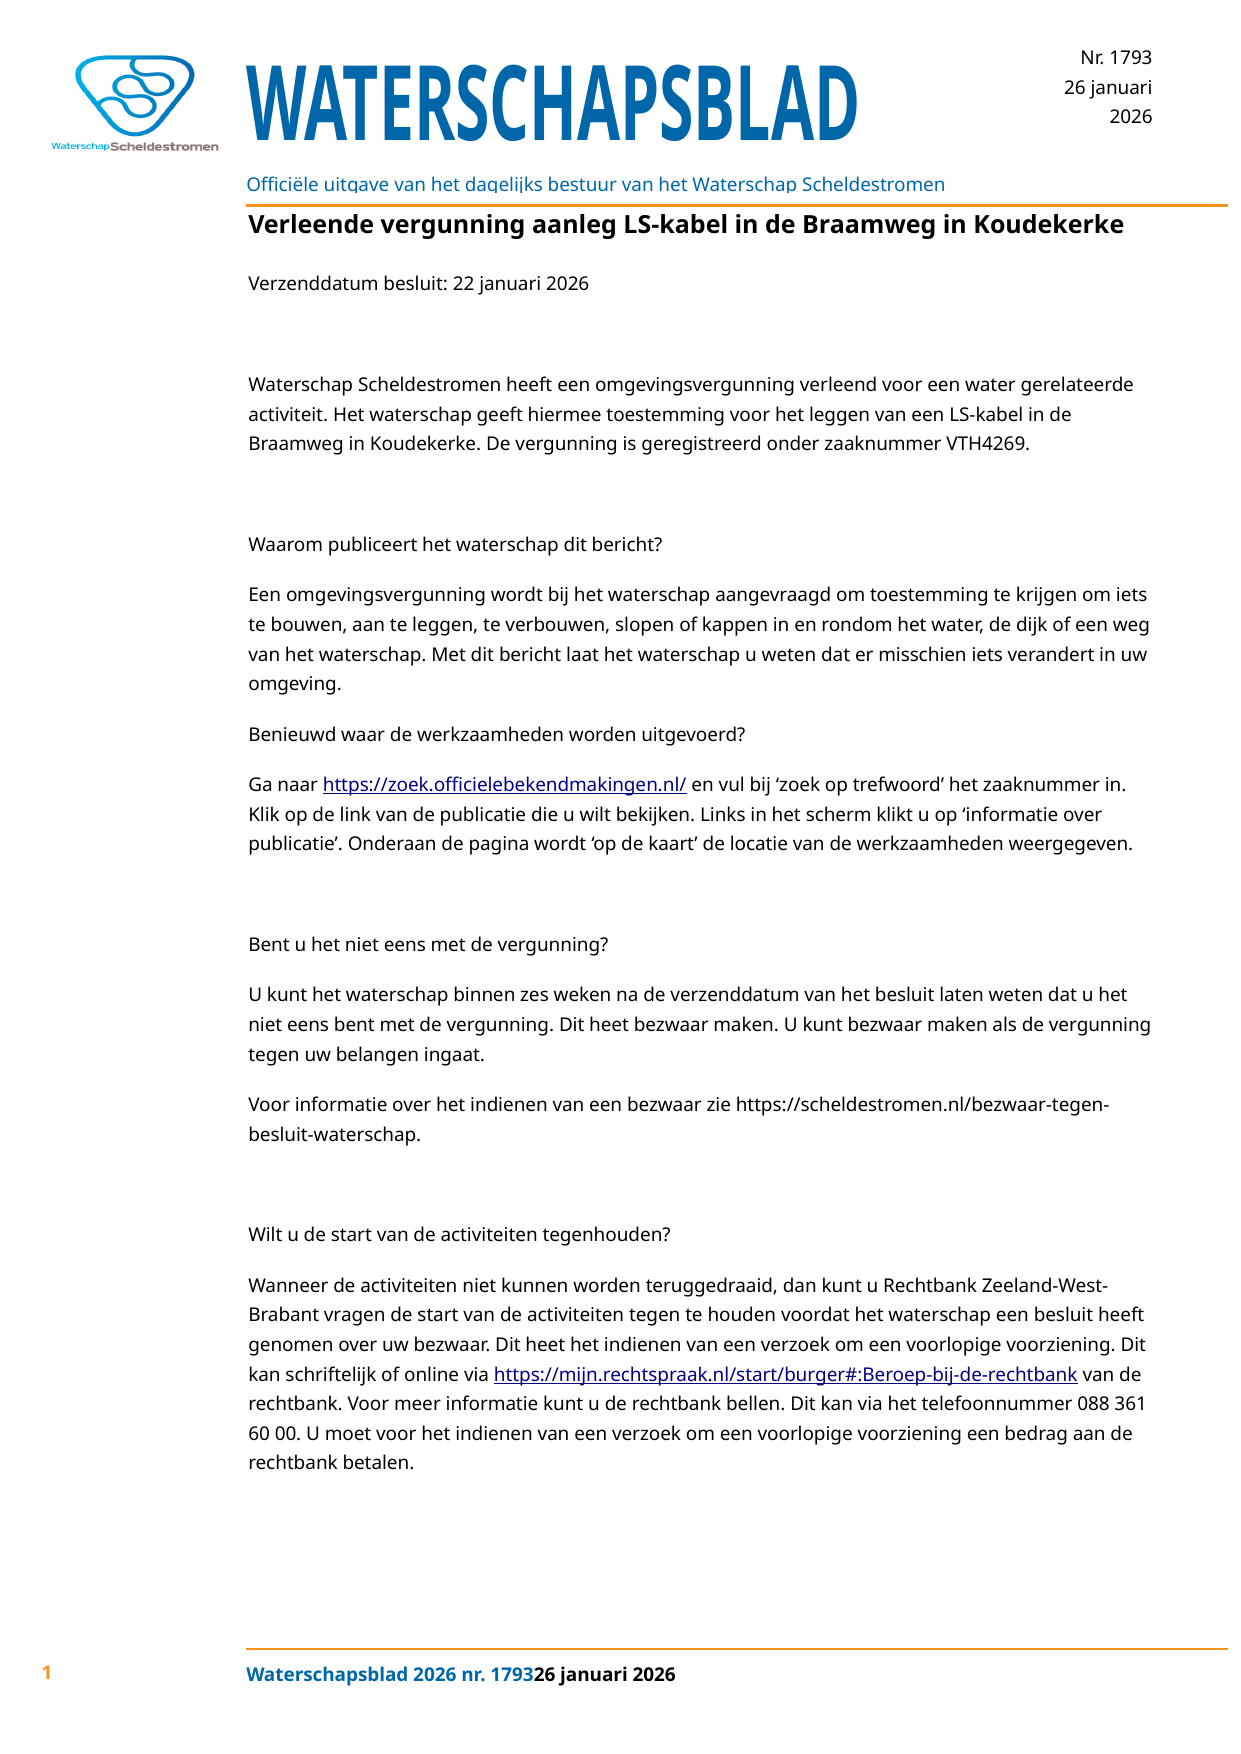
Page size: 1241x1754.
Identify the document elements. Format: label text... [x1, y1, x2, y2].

text Benieuwd waar de werkzaamheden worden uitgevoerd? [248, 721, 1152, 746]
text Wanneer de activiteiten niet kunnen worden teruggedraaid, dan kunt u Rechtbank Zeeland-West-Brabant vragen de start van de activiteiten tegen te houden voordat het waterschap een besluit heeft genomen over uw bezwaar. Dit heet het indienen van een verzoek om een voorlopige voorziening. Dit kan schriftelijk of online via https://mijn.rechtspraak.nl/start/burger#:Beroep-bij-de-rechtbank van de rechtbank. Voor meer informatie kunt u de rechtbank bellen. Dit kan via het telefoonnummer 088 361 60 00. U moet voor het indienen van een verzoek om een voorlopige voorziening een bedrag aan de rechtbank betalen. [248, 1272, 1152, 1475]
text Wilt u de start van de activiteiten tegenhouden? [248, 1222, 1152, 1247]
text Een omgevingsvergunning wordt bij het waterschap aangevraagd om toestemming te krijgen om iets te bouwen, aan te leggen, te verbouwen, slopen of kappen in en rondom het water, de dijk of een weg van het waterschap. Met dit bericht laat het waterschap u weten dat er misschien iets verandert in uw omgeving. [248, 582, 1152, 696]
text Bent u het niet eens met de vergunning? [248, 931, 1152, 957]
text U kunt het waterschap binnen zes weken na de verzenddatum van het besluit laten weten dat u het niet eens bent met de vergunning. Dit heet bezwaar maken. U kunt bezwaar maken als de vergunning tegen uw belangen ingaat. [248, 982, 1152, 1066]
picture [41, 47, 231, 172]
text Waterschap Scheldestromen heeft een omgevingsvergunning verleend voor een water gerelateerde activiteit. Het waterschap geeft hiermee toestemming voor het leggen van een LS-kabel in de Braamweg in Koudekerke. De vergunning is geregistreerd onder zaaknummer VTH4269. [248, 371, 1152, 456]
text Ga naar https://zoek.officielebekendmakingen.nl/ en vul bij ‘zoek op trefwoord’ het zaaknummer in. Klik op de link van de publicatie die u wilt bekijken. Links in het scherm klikt u op ‘informatie over publicatie’. Onderaan de pagina wordt ‘op de kaart’ de locatie van de werkzaamheden weergegeven. [248, 771, 1152, 856]
text Verzenddatum besluit: 22 januari 2026 [248, 270, 1152, 296]
text Waarom publiceert het waterschap dit bericht? [248, 531, 1152, 557]
text Voor informatie over het indienen van een bezwaar zie https://scheldestromen.nl/bezwaar-tegen-besluit-waterschap. [248, 1091, 1152, 1146]
text Verleende vergunning aanleg LS-kabel in de Braamweg in Koudekerke [248, 207, 1152, 241]
